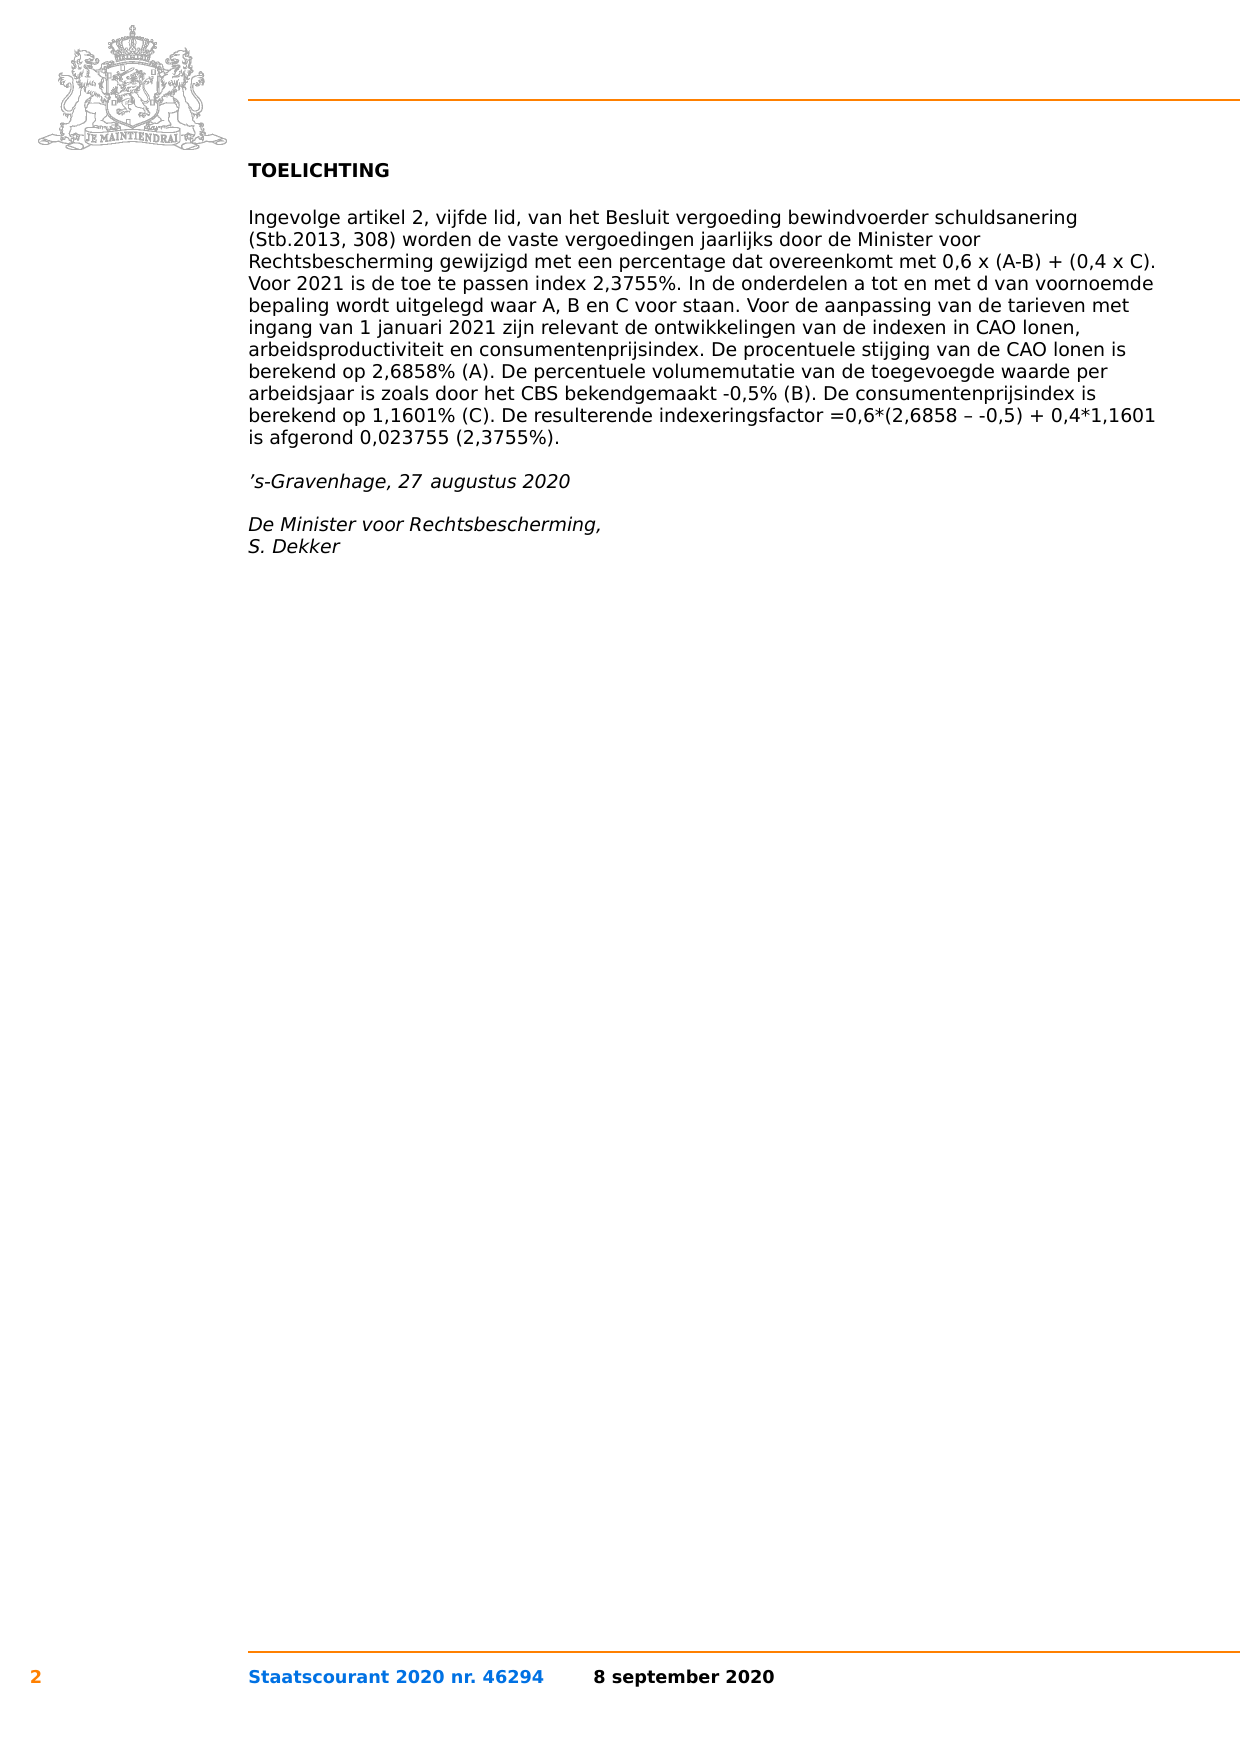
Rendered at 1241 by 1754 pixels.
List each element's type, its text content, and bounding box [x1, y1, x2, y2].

subtitle TOELICHTING [248, 160, 1163, 182]
text ’s-Gravenhage, 27 augustus 2020 [248, 471, 1163, 492]
picture [38, 25, 227, 150]
text De Minister voor Rechtsbescherming, S. Dekker [248, 514, 1163, 558]
text Ingevolge artikel 2, vijfde lid, van het Besluit vergoeding bewindvoerder schuldsanering (Stb.2013, 308) worden de vaste vergoedingen jaarlijks door de Minister voor Rechtsbescherming gewijzigd met een percentage dat overeenkomt met 0,6 x (A-B) + (0,4 x C). Voor 2021 is de toe te passen index 2,3755%. In de onderdelen a tot en met d van voornoemde bepaling wordt uitgelegd waar A, B en C voor staan. Voor de aanpassing van de tarieven met ingang van 1 januari 2021 zijn relevant de ontwikkelingen van de indexen in CAO lonen, arbeidsproductiviteit en consumentenprijsindex. De procentuele stijging van de CAO lonen is berekend op 2,6858% (A). De percentuele volumemutatie van de toegevoegde waarde per arbeidsjaar is zoals door het CBS bekendgemaakt -0,5% (B). De consumentenprijsindex is berekend op 1,1601% (C). De resulterende indexeringsfactor =0,6*(2,6858 – -0,5) + 0,4*1,1601 is afgerond 0,023755 (2,3755%). [248, 207, 1163, 449]
